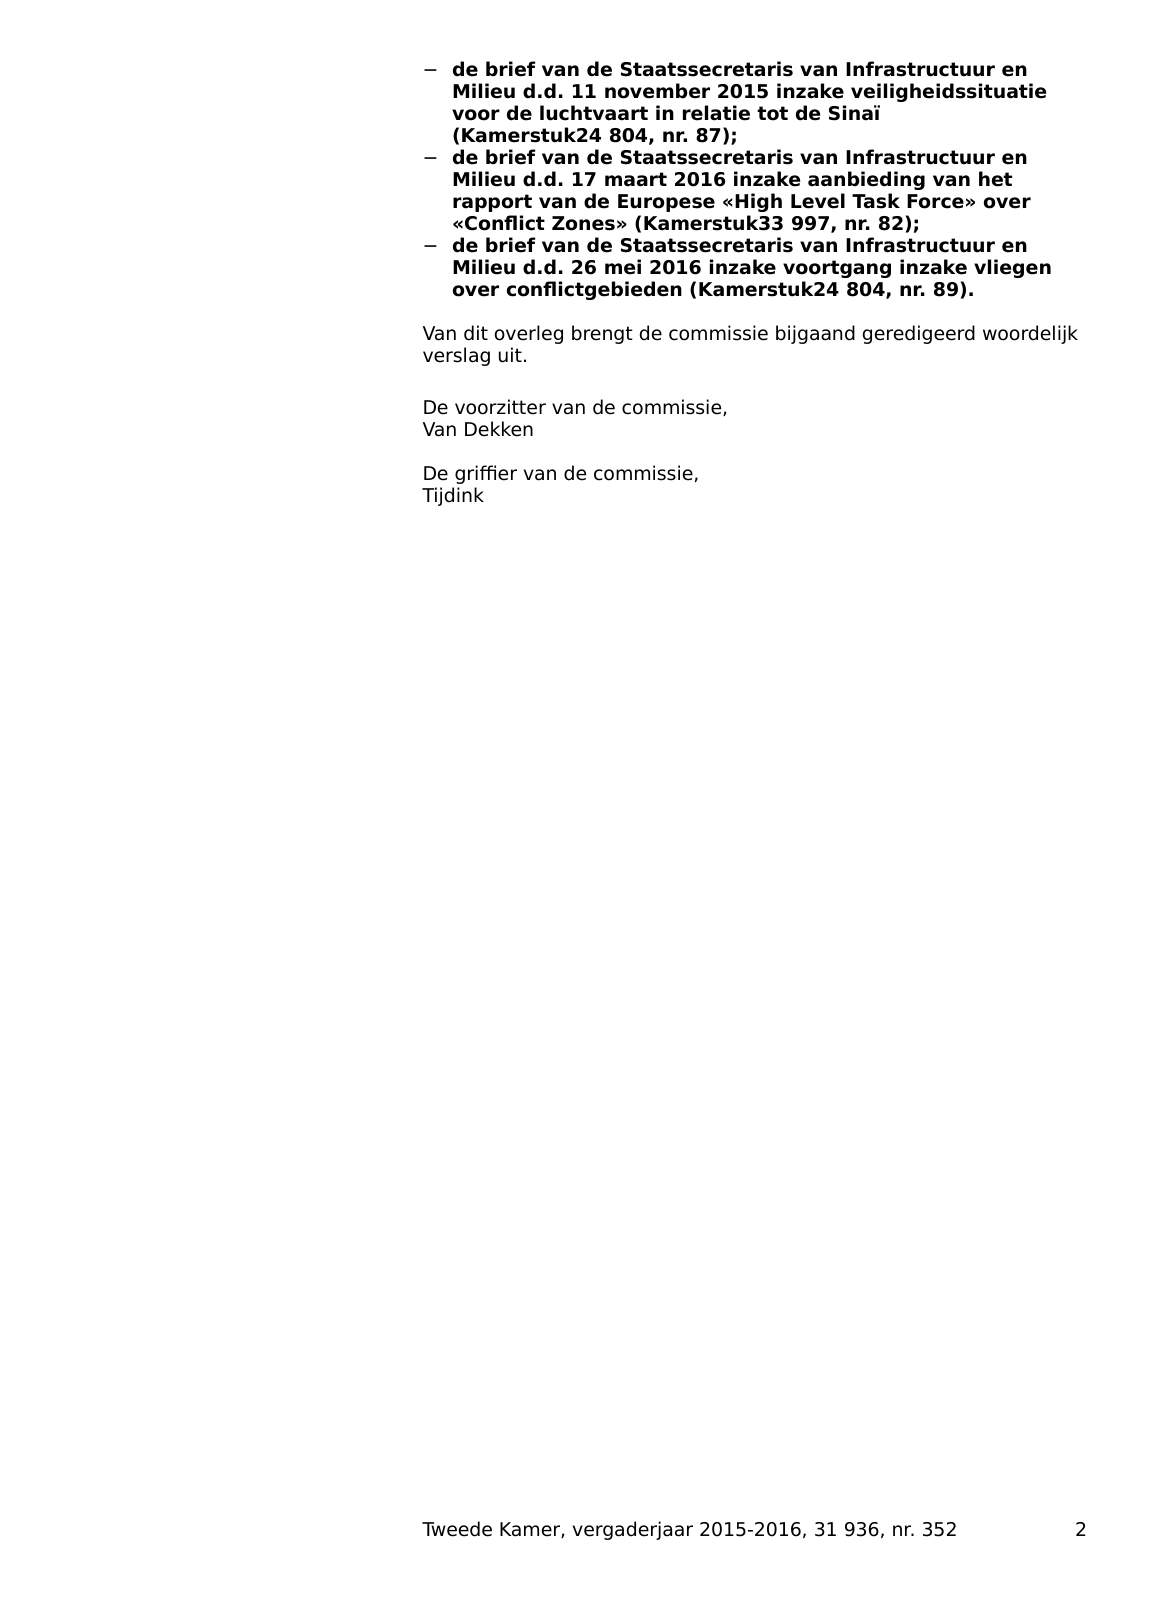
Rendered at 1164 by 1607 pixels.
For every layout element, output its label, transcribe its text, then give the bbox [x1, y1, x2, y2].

text − de brief van de Staatssecretaris van Infrastructuur en Milieu d.d. 17 maart 2016 inzake aanbieding van het rapport van de Europese «High Level Task Force» over «Conflict Zones» (Kamerstuk33 997, nr. 82); [422, 147, 1087, 235]
text Van dit overleg brengt de commissie bijgaand geredigeerd woordelijk verslag uit. [422, 323, 1087, 367]
text De griffier van de commissie, Tijdink [422, 463, 1087, 507]
text − de brief van de Staatssecretaris van Infrastructuur en Milieu d.d. 26 mei 2016 inzake voortgang inzake vliegen over conflictgebieden (Kamerstuk24 804, nr. 89). [422, 235, 1087, 301]
text − de brief van de Staatssecretaris van Infrastructuur en Milieu d.d. 11 november 2015 inzake veiligheidssituatie voor de luchtvaart in relatie tot de Sinaï (Kamerstuk24 804, nr. 87); [422, 59, 1087, 147]
text De voorzitter van de commissie, Van Dekken [422, 397, 1087, 441]
